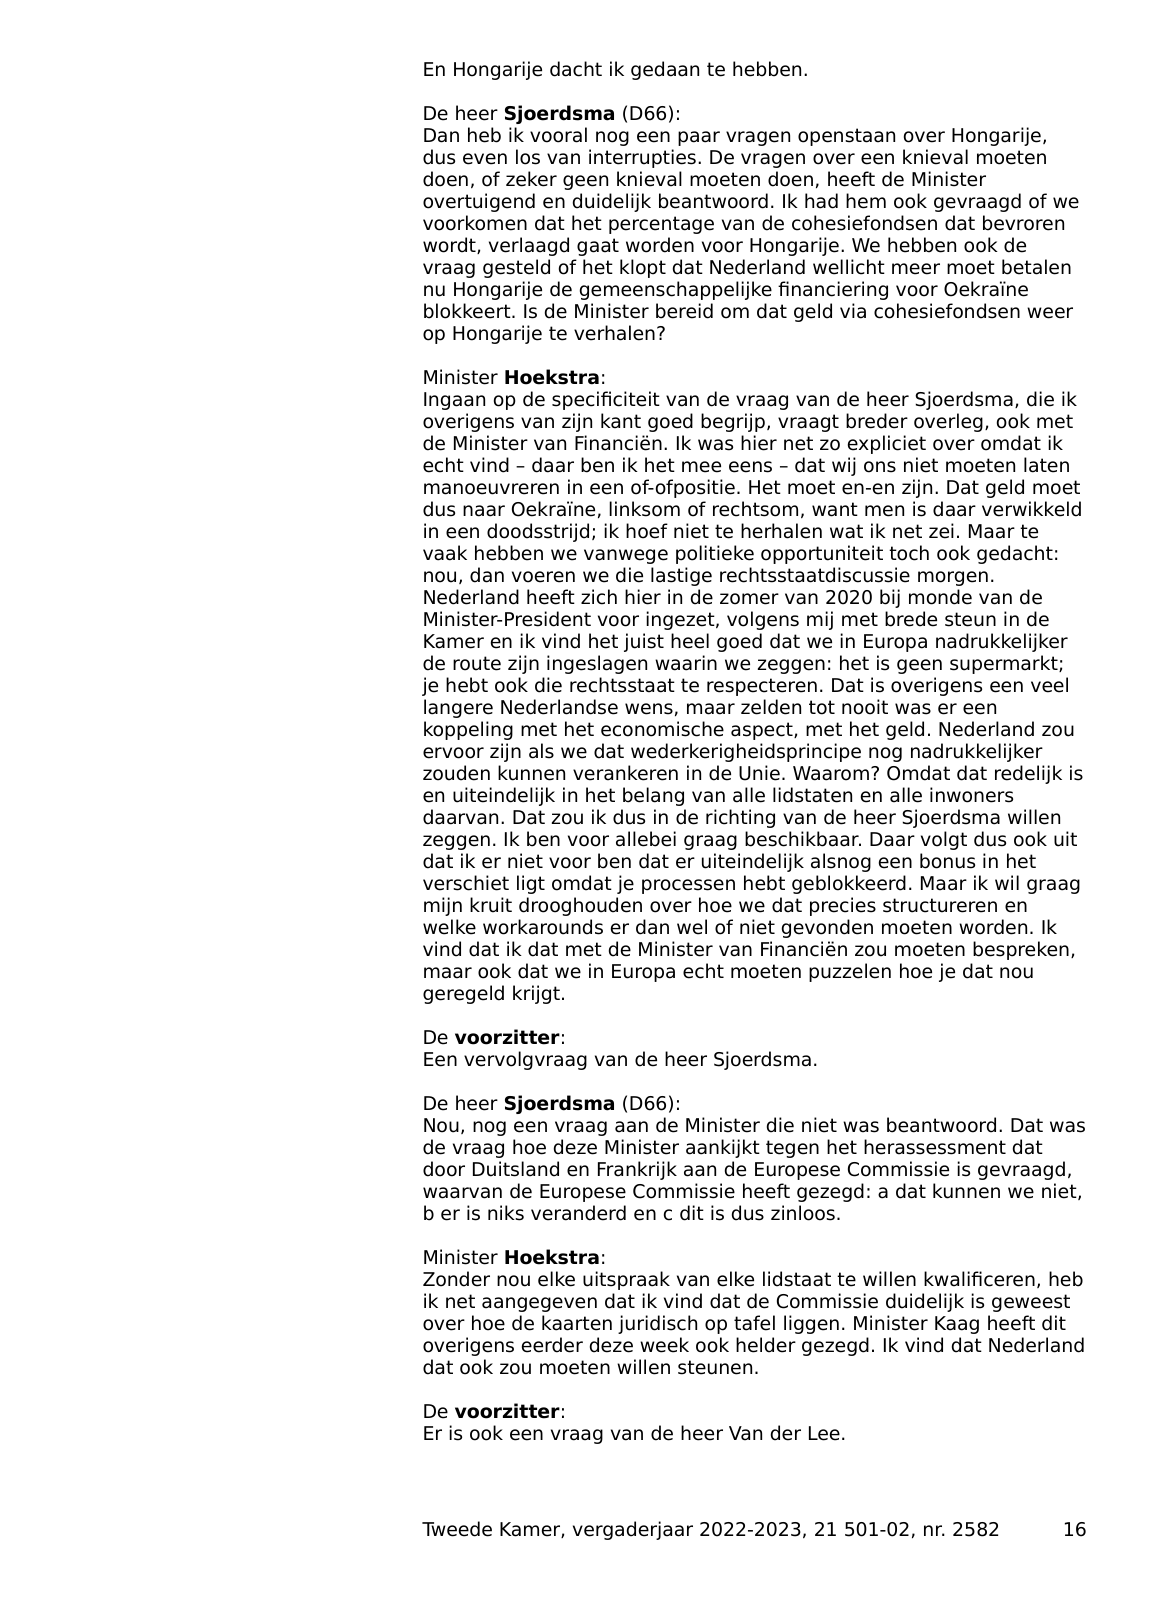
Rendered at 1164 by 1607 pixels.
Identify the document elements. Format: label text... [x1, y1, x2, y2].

text Er is ook een vraag van de heer Van der Lee. [422, 1423, 1087, 1445]
text Nou, nog een vraag aan de Minister die niet was beantwoord. Dat was de vraag hoe deze Minister aankijkt tegen het herassessment dat door Duitsland en Frankrijk aan de Europese Commissie is gevraagd, waarvan de Europese Commissie heeft gezegd: a dat kunnen we niet, b er is niks veranderd en c dit is dus zinloos. [422, 1115, 1087, 1225]
text Een vervolgvraag van de heer Sjoerdsma. [422, 1049, 1087, 1071]
text En Hongarije dacht ik gedaan te hebben. [422, 59, 1087, 81]
text De heer Sjoerdsma (D66): [422, 1093, 1087, 1115]
text Ingaan op de specificiteit van de vraag van de heer Sjoerdsma, die ik overigens van zijn kant goed begrijp, vraagt breder overleg, ook met de Minister van Financiën. Ik was hier net zo expliciet over omdat ik echt vind – daar ben ik het mee eens – dat wij ons niet moeten laten manoeuvreren in een of-ofpositie. Het moet en-en zijn. Dat geld moet dus naar Oekraïne, linksom of rechtsom, want men is daar verwikkeld in een doodsstrijd; ik hoef niet te herhalen wat ik net zei. Maar te vaak hebben we vanwege politieke opportuniteit toch ook gedacht: nou, dan voeren we die lastige rechtsstaatdiscussie morgen. Nederland heeft zich hier in de zomer van 2020 bij monde van de Minister-President voor ingezet, volgens mij met brede steun in de Kamer en ik vind het juist heel goed dat we in Europa nadrukkelijker de route zijn ingeslagen waarin we zeggen: het is geen supermarkt; je hebt ook die rechtsstaat te respecteren. Dat is overigens een veel langere Nederlandse wens, maar zelden tot nooit was er een koppeling met het economische aspect, met het geld. Nederland zou ervoor zijn als we dat wederkerigheidsprincipe nog nadrukkelijker zouden kunnen verankeren in de Unie. Waarom? Omdat dat redelijk is en uiteindelijk in het belang van alle lidstaten en alle inwoners daarvan. Dat zou ik dus in de richting van de heer Sjoerdsma willen zeggen. Ik ben voor allebei graag beschikbaar. Daar volgt dus ook uit dat ik er niet voor ben dat er uiteindelijk alsnog een bonus in het verschiet ligt omdat je processen hebt geblokkeerd. Maar ik wil graag mijn kruit drooghouden over hoe we dat precies structureren en welke workarounds er dan wel of niet gevonden moeten worden. Ik vind dat ik dat met de Minister van Financiën zou moeten bespreken, maar ook dat we in Europa echt moeten puzzelen hoe je dat nou geregeld krijgt. [422, 389, 1087, 1004]
text Dan heb ik vooral nog een paar vragen openstaan over Hongarije, dus even los van interrupties. De vragen over een knieval moeten doen, of zeker geen knieval moeten doen, heeft de Minister overtuigend en duidelijk beantwoord. Ik had hem ook gevraagd of we voorkomen dat het percentage van de cohesiefondsen dat bevroren wordt, verlaagd gaat worden voor Hongarije. We hebben ook de vraag gesteld of het klopt dat Nederland wellicht meer moet betalen nu Hongarije de gemeenschappelijke financiering voor Oekraïne blokkeert. Is de Minister bereid om dat geld via cohesiefondsen weer op Hongarije te verhalen? [422, 125, 1087, 345]
text De voorzitter: [422, 1401, 1087, 1423]
text Minister Hoekstra: [422, 1247, 1087, 1269]
text De heer Sjoerdsma (D66): [422, 103, 1087, 125]
text Minister Hoekstra: [422, 367, 1087, 389]
text Zonder nou elke uitspraak van elke lidstaat te willen kwalificeren, heb ik net aangegeven dat ik vind dat de Commissie duidelijk is geweest over hoe de kaarten juridisch op tafel liggen. Minister Kaag heeft dit overigens eerder deze week ook helder gezegd. Ik vind dat Nederland dat ook zou moeten willen steunen. [422, 1269, 1087, 1379]
text De voorzitter: [422, 1027, 1087, 1049]
